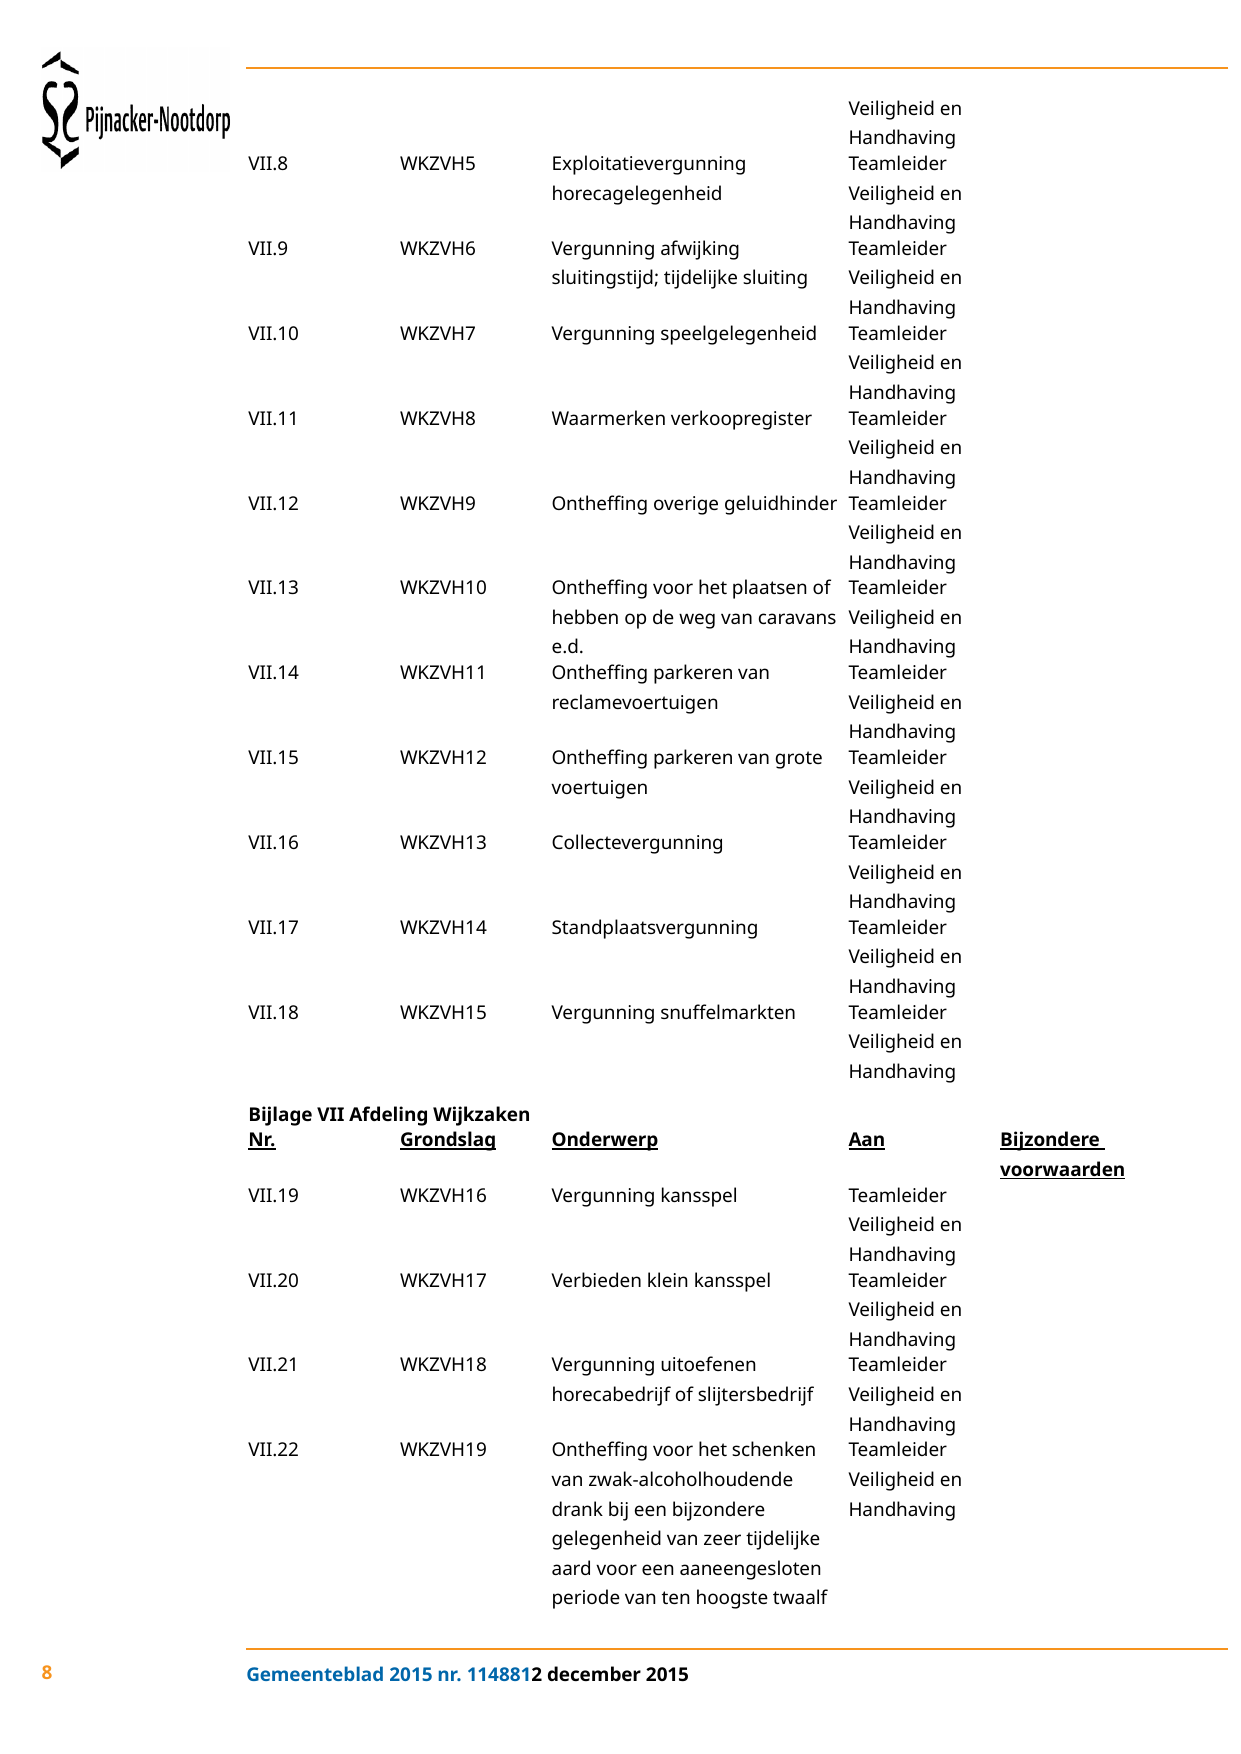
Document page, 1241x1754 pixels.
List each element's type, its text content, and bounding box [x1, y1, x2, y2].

table_cell Vergunning uitoefenen horecabedrijf of slijtersbedrijf [551, 1352, 848, 1437]
table_cell WKZVH19 [400, 1437, 551, 1610]
table_cell Ontheffing voor het plaatsen of hebben op de weg van caravans e.d. [551, 575, 848, 659]
table_cell Teamleider Veiligheid en Handhaving [848, 1437, 1000, 1610]
table_cell WKZVH7 [400, 320, 551, 405]
table_cell VII.17 [248, 914, 400, 999]
table_cell WKZVH13 [400, 829, 551, 914]
table_cell Teamleider Veiligheid en Handhaving [848, 405, 1000, 490]
table_cell Teamleider Veiligheid en Handhaving [848, 235, 1000, 320]
table_cell VII.14 [248, 660, 400, 744]
table_cell VII.22 [248, 1437, 400, 1610]
table_cell WKZVH18 [400, 1352, 551, 1437]
table_cell Ontheffing parkeren van grote voertuigen [551, 744, 848, 829]
table_cell Ontheffing parkeren van reclamevoertuigen [551, 660, 848, 744]
table_cell [248, 95, 400, 150]
table_cell WKZVH14 [400, 914, 551, 999]
table_cell Teamleider Veiligheid en Handhaving [848, 490, 1000, 574]
table_cell Teamleider Veiligheid en Handhaving [848, 1352, 1000, 1437]
table_header Bijzondere voorwaarden [1000, 1127, 1152, 1182]
table_cell [1000, 405, 1152, 490]
table_cell [1000, 1267, 1152, 1352]
table_cell [551, 95, 848, 150]
table_cell [1000, 660, 1152, 744]
table_cell [1000, 744, 1152, 829]
table_cell WKZVH5 [400, 150, 551, 235]
table_cell VII.10 [248, 320, 400, 405]
table_cell Teamleider Veiligheid en Handhaving [848, 575, 1000, 659]
table_cell Teamleider Veiligheid en Handhaving [848, 1182, 1000, 1267]
table_cell WKZVH6 [400, 235, 551, 320]
table_header Onderwerp [551, 1127, 848, 1182]
table_cell VII.11 [248, 405, 400, 490]
table_cell Vergunning afwijking sluitingstijd; tijdelijke sluiting [551, 235, 848, 320]
table_cell Veiligheid en Handhaving [848, 95, 1000, 150]
table_cell VII.18 [248, 999, 400, 1084]
picture [41, 47, 231, 172]
table_cell [1000, 829, 1152, 914]
table_cell Ontheffing overige geluidhinder [551, 490, 848, 574]
table_cell Verbieden klein kansspel [551, 1267, 848, 1352]
table_cell Teamleider Veiligheid en Handhaving [848, 999, 1000, 1084]
table_cell [1000, 235, 1152, 320]
table_cell Teamleider Veiligheid en Handhaving [848, 660, 1000, 744]
table_cell Vergunning speelgelegenheid [551, 320, 848, 405]
table_cell Teamleider Veiligheid en Handhaving [848, 914, 1000, 999]
table_cell [1000, 1182, 1152, 1267]
table_cell [1000, 95, 1152, 150]
table_cell WKZVH15 [400, 999, 551, 1084]
table_cell Teamleider Veiligheid en Handhaving [848, 150, 1000, 235]
table_cell VII.9 [248, 235, 400, 320]
table_header Grondslag [400, 1127, 551, 1182]
table_cell VII.13 [248, 575, 400, 659]
table_cell [1000, 150, 1152, 235]
table_cell WKZVH16 [400, 1182, 551, 1267]
table_cell Vergunning kansspel [551, 1182, 848, 1267]
table_cell WKZVH10 [400, 575, 551, 659]
table_cell VII.20 [248, 1267, 400, 1352]
table_cell Teamleider Veiligheid en Handhaving [848, 829, 1000, 914]
table_cell [1000, 575, 1152, 659]
table_cell WKZVH8 [400, 405, 551, 490]
table_cell WKZVH12 [400, 744, 551, 829]
table_cell Exploitatievergunning horecagelegenheid [551, 150, 848, 235]
table_cell VII.21 [248, 1352, 400, 1437]
table_cell WKZVH17 [400, 1267, 551, 1352]
table_cell Collectevergunning [551, 829, 848, 914]
table_cell [1000, 490, 1152, 574]
table_cell VII.8 [248, 150, 400, 235]
table_cell [1000, 1352, 1152, 1437]
table_header Nr. [248, 1127, 400, 1182]
table_cell WKZVH11 [400, 660, 551, 744]
table_cell VII.12 [248, 490, 400, 574]
table_cell Teamleider Veiligheid en Handhaving [848, 1267, 1000, 1352]
table_cell Vergunning snuffelmarkten [551, 999, 848, 1084]
table_cell VII.19 [248, 1182, 400, 1267]
table_cell [1000, 914, 1152, 999]
table_cell VII.15 [248, 744, 400, 829]
table_cell VII.16 [248, 829, 400, 914]
table_header Aan [848, 1127, 1000, 1182]
table_cell Waarmerken verkoopregister [551, 405, 848, 490]
table_cell Ontheffing voor het schenken van zwak-alcoholhoudende drank bij een bijzondere gelegenheid van zeer tijdelijke aard voor een aaneengesloten periode van ten hoogste twaalf [551, 1437, 848, 1610]
table_cell [1000, 1437, 1152, 1610]
table_cell Teamleider Veiligheid en Handhaving [848, 744, 1000, 829]
table_cell [1000, 320, 1152, 405]
table_cell [1000, 999, 1152, 1084]
table_cell Teamleider Veiligheid en Handhaving [848, 320, 1000, 405]
table_cell Standplaatsvergunning [551, 914, 848, 999]
table_cell WKZVH9 [400, 490, 551, 574]
text Bijlage VII Afdeling Wijkzaken [248, 1101, 1152, 1126]
table_cell [400, 95, 551, 150]
